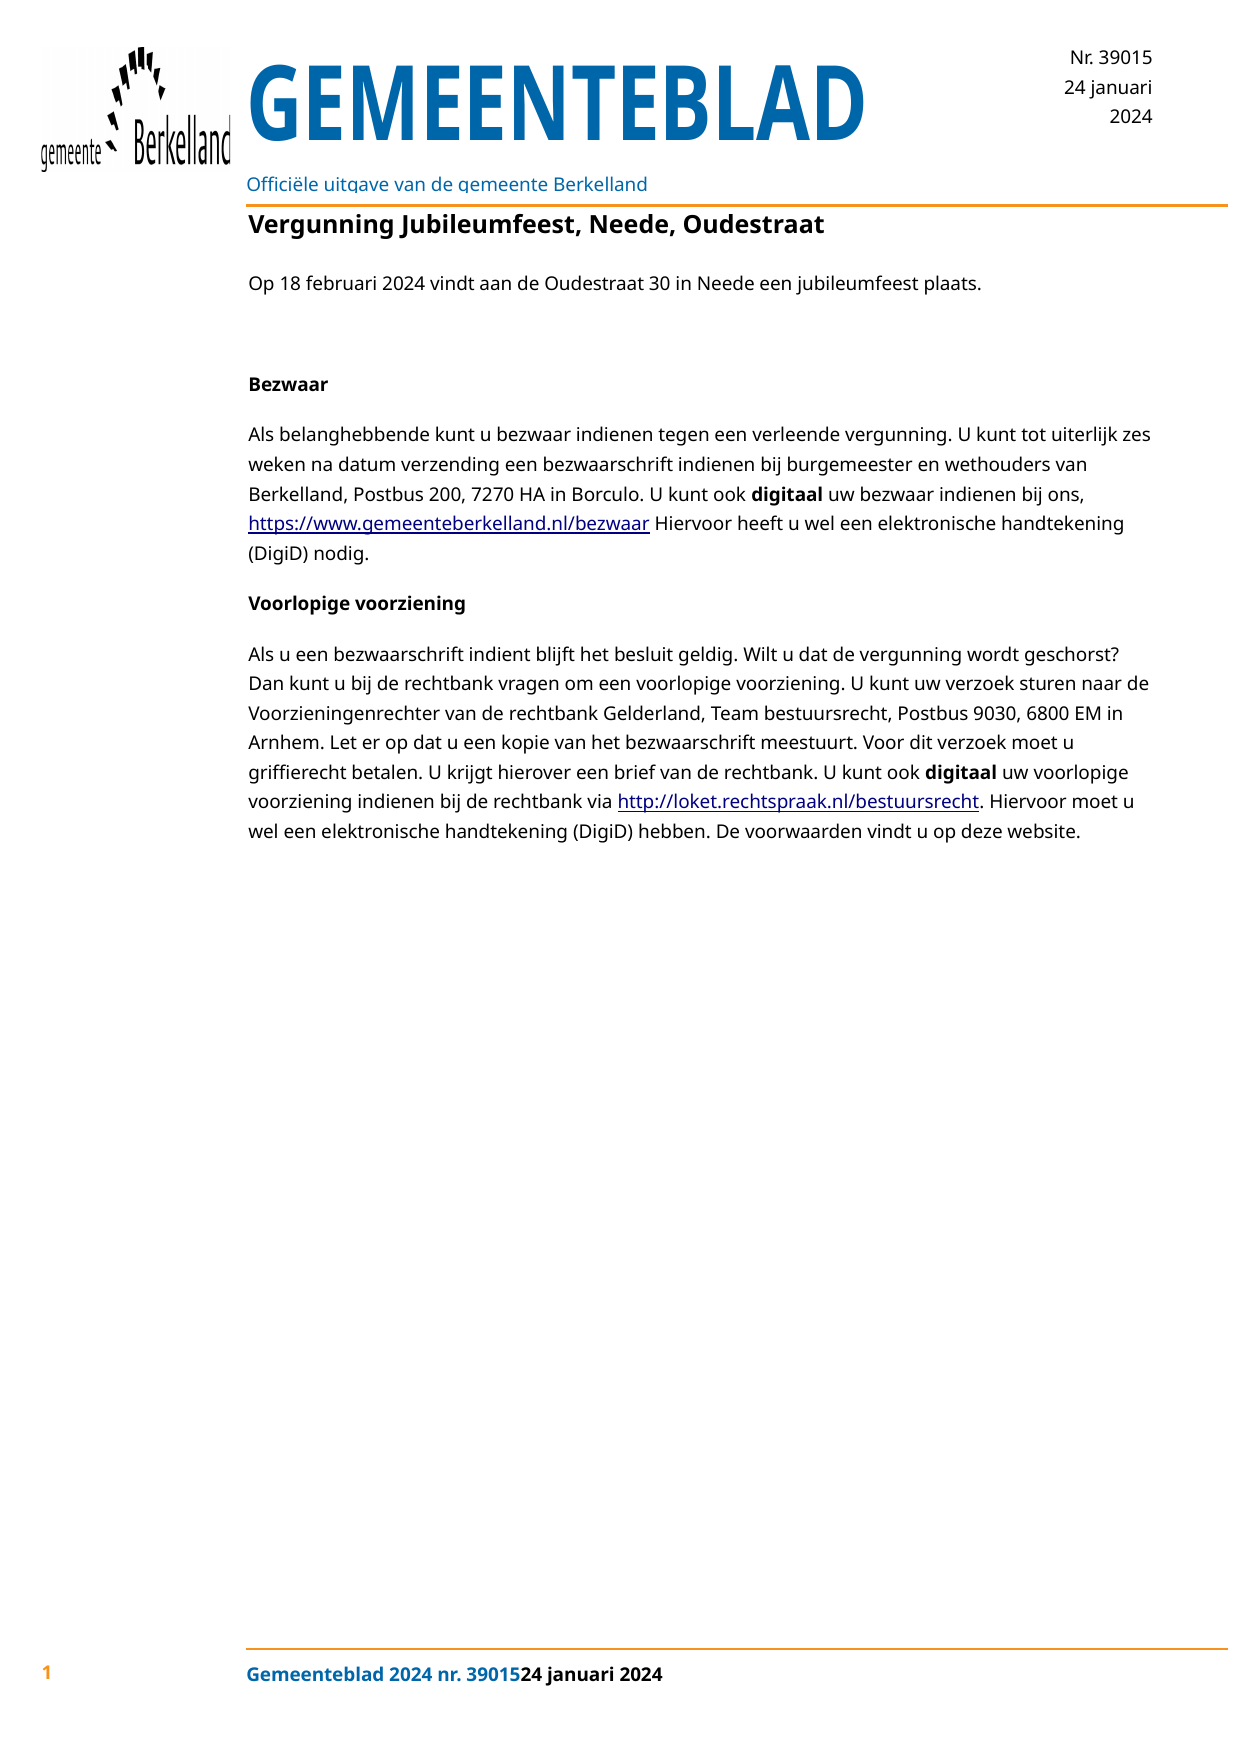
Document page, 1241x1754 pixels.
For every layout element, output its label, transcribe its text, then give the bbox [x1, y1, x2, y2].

text Als belanghebbende kunt u bezwaar indienen tegen een verleende vergunning. U kunt tot uiterlijk zes weken na datum verzending een bezwaarschrift indienen bij burgemeester en wethouders van Berkelland, Postbus 200, 7270 HA in Borculo. U kunt ook digitaal uw bezwaar indienen bij ons, https://www.gemeenteberkelland.nl/bezwaar Hiervoor heeft u wel een elektronische handtekening (DigiD) nodig. [248, 422, 1152, 566]
text Vergunning Jubileumfeest, Neede, Oudestraat [248, 207, 1152, 241]
picture [41, 47, 231, 172]
text Voorlopige voorziening [248, 590, 1152, 616]
text Bezwaar [248, 371, 1152, 397]
text Op 18 februari 2024 vindt aan de Oudestraat 30 in Neede een jubileumfeest plaats. [248, 270, 1152, 296]
text Als u een bezwaarschrift indient blijft het besluit geldig. Wilt u dat de vergunning wordt geschorst? Dan kunt u bij de rechtbank vragen om een voorlopige voorziening. U kunt uw verzoek sturen naar de Voorzieningenrechter van de rechtbank Gelderland, Team bestuursrecht, Postbus 9030, 6800 EM in Arnhem. Let er op dat u een kopie van het bezwaarschrift meestuurt. Voor dit verzoek moet u griffierecht betalen. U krijgt hierover een brief van de rechtbank. U kunt ook digitaal uw voorlopige voorziening indienen bij de rechtbank via http://loket.rechtspraak.nl/bestuursrecht. Hiervoor moet u wel een elektronische handtekening (DigiD) hebben. De voorwaarden vindt u op deze website. [248, 641, 1152, 844]
